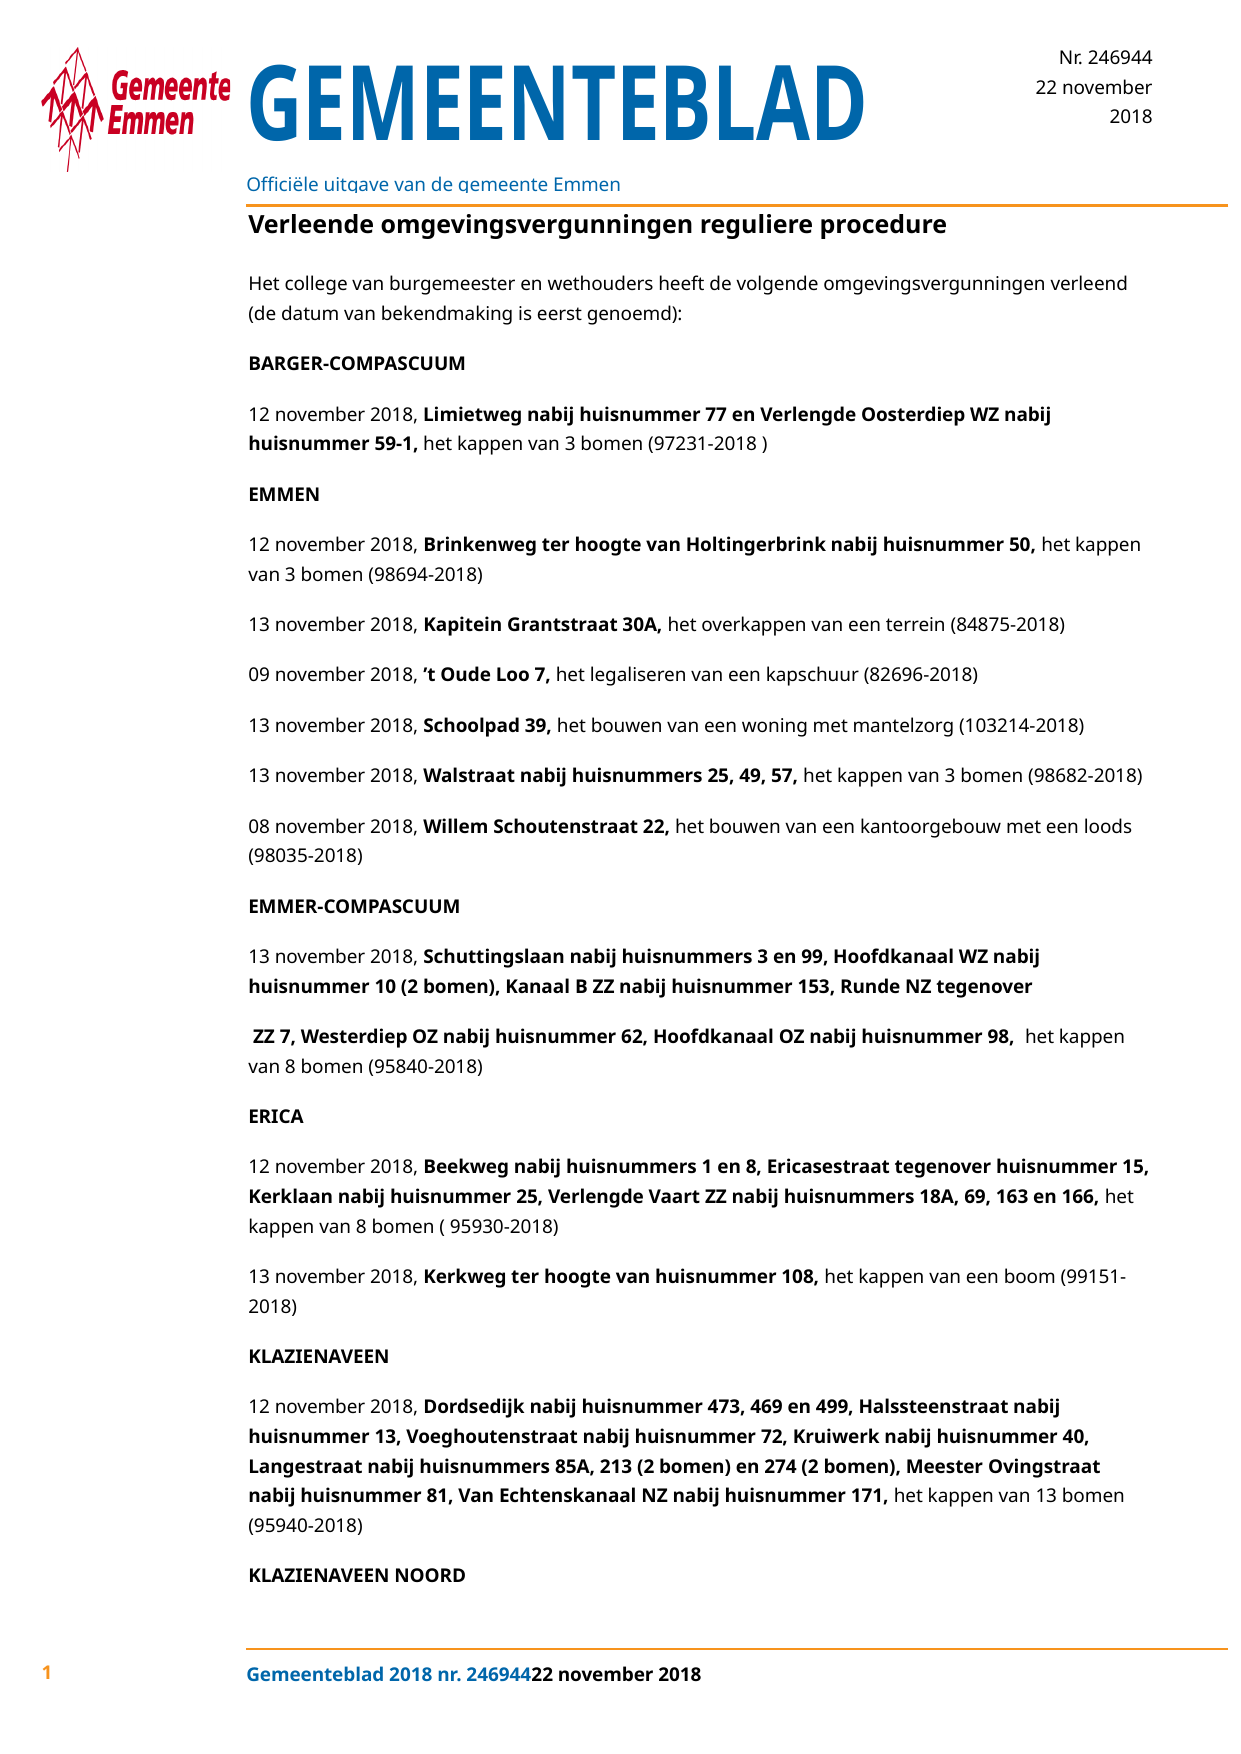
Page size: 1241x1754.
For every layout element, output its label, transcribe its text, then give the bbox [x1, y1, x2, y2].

text EMMEN [248, 481, 1152, 506]
text KLAZIENAVEEN NOORD [248, 1562, 1152, 1588]
text KLAZIENAVEEN [248, 1343, 1152, 1369]
text 08 november 2018, Willem Schoutenstraat 22, het bouwen van een kantoorgebouw met een loods (98035-2018) [248, 813, 1152, 868]
text ERICA [248, 1103, 1152, 1129]
text 12 november 2018, Beekweg nabij huisnummers 1 en 8, Ericasestraat tegenover huisnummer 15, Kerklaan nabij huisnummer 25, Verlengde Vaart ZZ nabij huisnummers 18A, 69, 163 en 166, het kappen van 8 bomen ( 95930-2018) [248, 1154, 1152, 1238]
text 12 november 2018, Limietweg nabij huisnummer 77 en Verlengde Oosterdiep WZ nabij huisnummer 59-1, het kappen van 3 bomen (97231-2018 ) [248, 401, 1152, 456]
text ZZ 7, Westerdiep OZ nabij huisnummer 62, Hoofdkanaal OZ nabij huisnummer 98, het kappen van 8 bomen (95840-2018) [248, 1023, 1152, 1078]
text 13 november 2018, Kerkweg ter hoogte van huisnummer 108, het kappen van een boom (99151-2018) [248, 1263, 1152, 1318]
text 13 november 2018, Walstraat nabij huisnummers 25, 49, 57, het kappen van 3 bomen (98682-2018) [248, 762, 1152, 788]
text Verleende omgevingsvergunningen reguliere procedure [248, 207, 1152, 241]
text 13 november 2018, Schuttingslaan nabij huisnummers 3 en 99, Hoofdkanaal WZ nabij huisnummer 10 (2 bomen), Kanaal B ZZ nabij huisnummer 153, Runde NZ tegenover [248, 943, 1152, 998]
text 13 november 2018, Kapitein Grantstraat 30A, het overkappen van een terrein (84875-2018) [248, 611, 1152, 637]
picture [41, 47, 231, 172]
text 12 november 2018, Dordsedijk nabij huisnummer 473, 469 en 499, Halssteenstraat nabij huisnummer 13, Voeghoutenstraat nabij huisnummer 72, Kruiwerk nabij huisnummer 40, Langestraat nabij huisnummers 85A, 213 (2 bomen) en 274 (2 bomen), Meester Ovingstraat nabij huisnummer 81, Van Echtenskanaal NZ nabij huisnummer 171, het kappen van 13 bomen (95940-2018) [248, 1394, 1152, 1538]
text 12 november 2018, Brinkenweg ter hoogte van Holtingerbrink nabij huisnummer 50, het kappen van 3 bomen (98694-2018) [248, 531, 1152, 586]
text Het college van burgemeester en wethouders heeft de volgende omgevingsvergunningen verleend (de datum van bekendmaking is eerst genoemd): [248, 270, 1152, 326]
text BARGER-COMPASCUUM [248, 350, 1152, 376]
text 09 november 2018, ’t Oude Loo 7, het legaliseren van een kapschuur (82696-2018) [248, 662, 1152, 687]
text EMMER-COMPASCUUM [248, 893, 1152, 918]
text 13 november 2018, Schoolpad 39, het bouwen van een woning met mantelzorg (103214-2018) [248, 712, 1152, 738]
